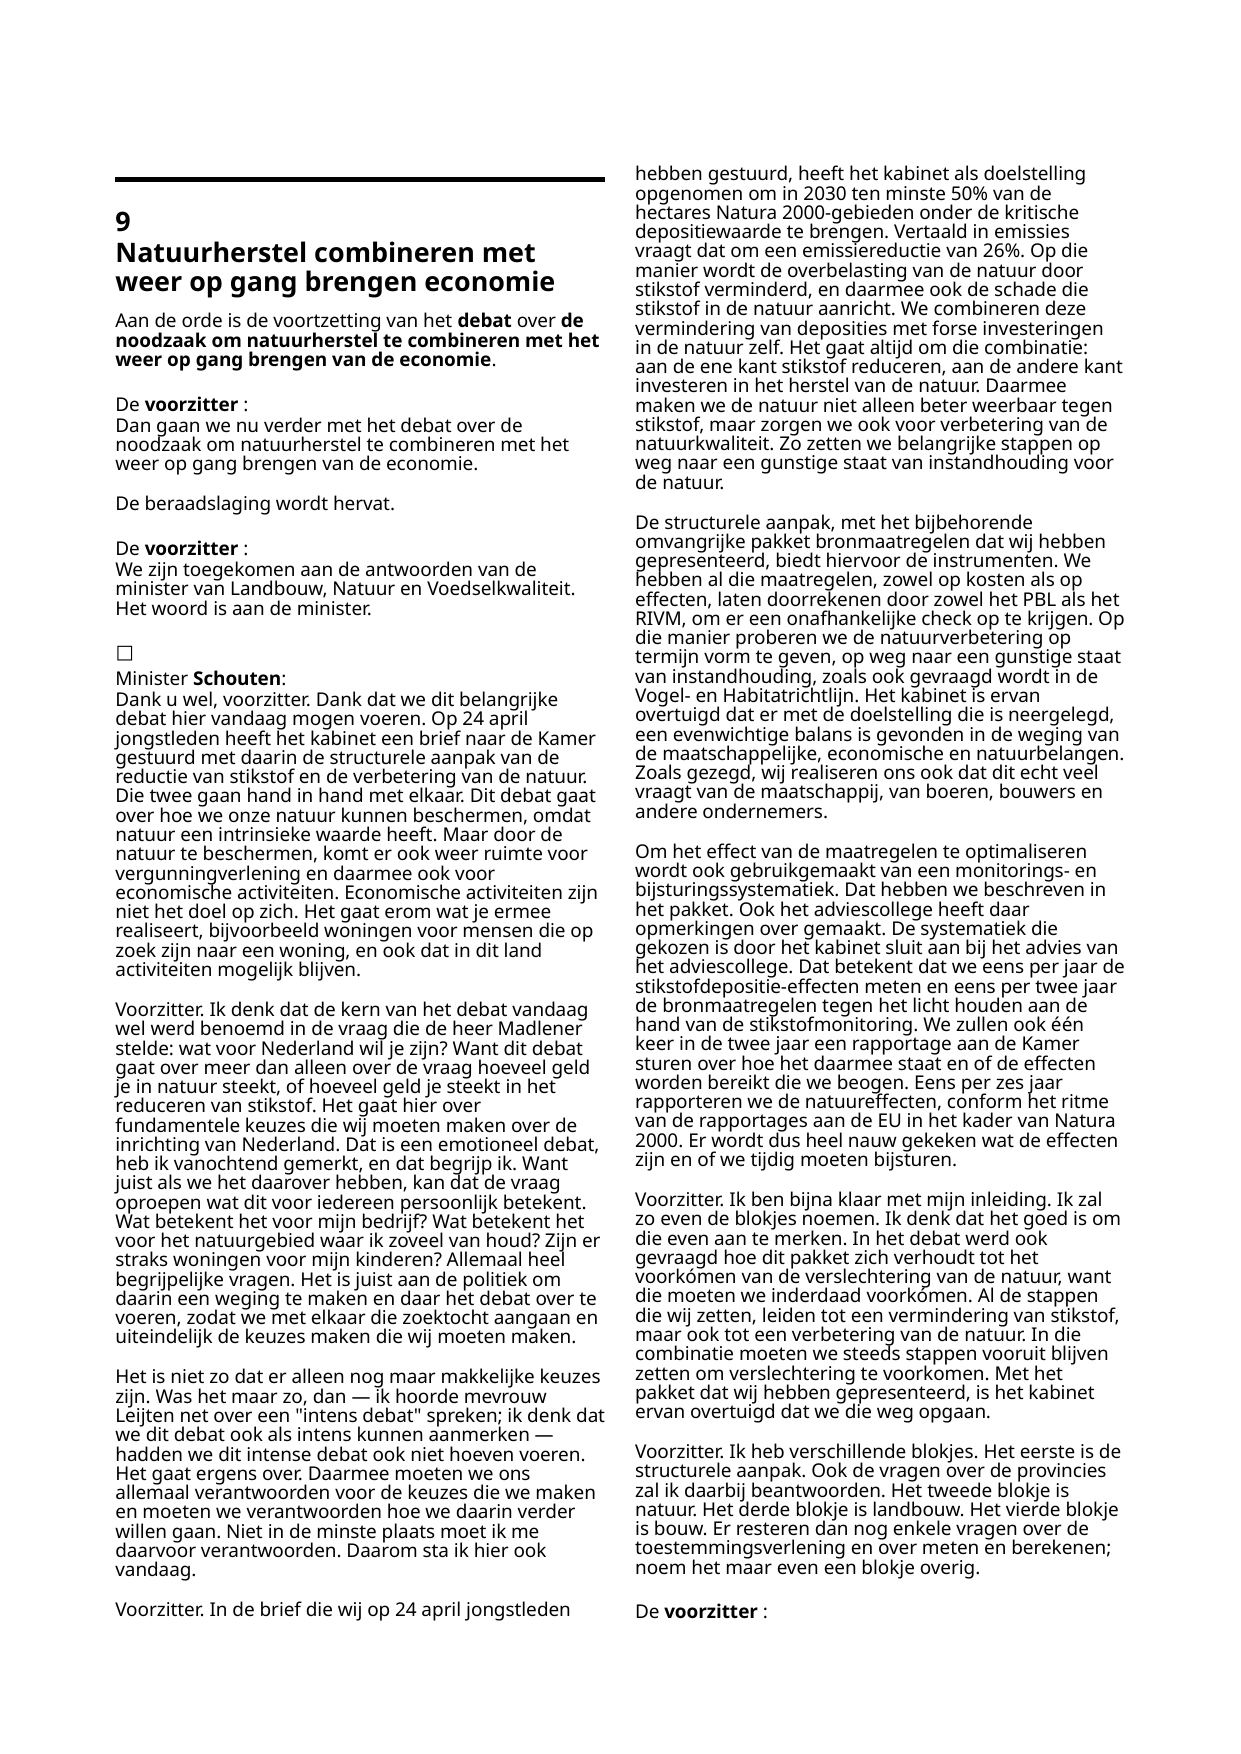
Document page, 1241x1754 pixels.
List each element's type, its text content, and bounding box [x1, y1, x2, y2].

text De voorzitter : [115, 535, 605, 561]
text We zijn toegekomen aan de antwoorden van de minister van Landbouw, Natuur en Voedselkwaliteit. Het woord is aan de minister. [115, 561, 605, 619]
text Om het effect van de maatregelen te optimaliseren wordt ook gebruikgemaakt van een monitorings- en bijsturingssystematiek. Dat hebben we beschreven in het pakket. Ook het adviescollege heeft daar opmerkingen over gemaakt. De systematiek die gekozen is door het kabinet sluit aan bij het advies van het adviescollege. Dat betekent dat we eens per jaar de stikstofdepositie-effecten meten en eens per twee jaar de bronmaatregelen tegen het licht houden aan de hand van de stikstofmonitoring. We zullen ook één keer in de twee jaar een rapportage aan de Kamer sturen over hoe het daarmee staat en of de effecten worden bereikt die we beogen. Eens per zes jaar rapporteren we de natuureffecten, conform het ritme van de rapportages aan de EU in het kader van Natura 2000. Er wordt dus heel nauw gekeken wat de effecten zijn en of we tijdig moeten bijsturen. [635, 843, 1125, 1170]
text Dank u wel, voorzitter. Dank dat we dit belangrijke debat hier vandaag mogen voeren. Op 24 april jongstleden heeft het kabinet een brief naar de Kamer gestuurd met daarin de structurele aanpak van de reductie van stikstof en de verbetering van de natuur. Die twee gaan hand in hand met elkaar. Dit debat gaat over hoe we onze natuur kunnen beschermen, omdat natuur een intrinsieke waarde heeft. Maar door de natuur te beschermen, komt er ook weer ruimte voor vergunningverlening en daarmee ook voor economische activiteiten. Economische activiteiten zijn niet het doel op zich. Het gaat erom wat je ermee realiseert, bijvoorbeeld woningen voor mensen die op zoek zijn naar een woning, en ook dat in dit land activiteiten mogelijk blijven. [115, 691, 605, 980]
text De structurele aanpak, met het bijbehorende omvangrijke pakket bronmaatregelen dat wij hebben gepresenteerd, biedt hiervoor de instrumenten. We hebben al die maatregelen, zowel op kosten als op effecten, laten doorrekenen door zowel het PBL als het RIVM, om er een onafhankelijke check op te krijgen. Op die manier proberen we de natuurverbetering op termijn vorm te geven, op weg naar een gunstige staat van instandhouding, zoals ook gevraagd wordt in de Vogel- en Habitatrichtlijn. Het kabinet is ervan overtuigd dat er met de doelstelling die is neergelegd, een evenwichtige balans is gevonden in de weging van de maatschappelijke, economische en natuurbelangen. Zoals gezegd, wij realiseren ons ook dat dit echt veel vraagt van de maatschappij, van boeren, bouwers en andere ondernemers. [635, 514, 1125, 822]
text hebben gestuurd, heeft het kabinet als doelstelling opgenomen om in 2030 ten minste 50% van de hectares Natura 2000-gebieden onder de kritische depositiewaarde te brengen. Vertaald in emissies vraagt dat om een emissiereductie van 26%. Op die manier wordt de overbelasting van de natuur door stikstof verminderd, en daarmee ook de schade die stikstof in de natuur aanricht. We combineren deze vermindering van deposities met forse investeringen in de natuur zelf. Het gaat altijd om die combinatie: aan de ene kant stikstof reduceren, aan de andere kant investeren in het herstel van de natuur. Daarmee maken we de natuur niet alleen beter weerbaar tegen stikstof, maar zorgen we ook voor verbetering van de natuurkwaliteit. Zo zetten we belangrijke stappen op weg naar een gunstige staat van instandhouding voor de natuur. [635, 165, 1125, 493]
text 9 [115, 203, 605, 239]
text Voorzitter. Ik denk dat de kern van het debat vandaag wel werd benoemd in de vraag die de heer Madlener stelde: wat voor Nederland wil je zijn? Want dit debat gaat over meer dan alleen over de vraag hoeveel geld je in natuur steekt, of hoeveel geld je steekt in het reduceren van stikstof. Het gaat hier over fundamentele keuzes die wij moeten maken over de inrichting van Nederland. Dat is een emotioneel debat, heb ik vanochtend gemerkt, en dat begrijp ik. Want juist als we het daarover hebben, kan dat de vraag oproepen wat dit voor iedereen persoonlijk betekent. Wat betekent het voor mijn bedrijf? Wat betekent het voor het natuurgebied waar ik zoveel van houd? Zijn er straks woningen voor mijn kinderen? Allemaal heel begrijpelijke vragen. Het is juist aan de politiek om daarin een weging te maken en daar het debat over te voeren, zodat we met elkaar die zoektocht aangaan en uiteindelijk de keuzes maken die wij moeten maken. [115, 1001, 605, 1348]
text Minister Schouten: [115, 665, 605, 691]
text De voorzitter : [635, 1599, 1125, 1624]
text Natuurherstel combineren met weer op gang brengen economie [115, 239, 605, 312]
text Dan gaan we nu verder met het debat over de noodzaak om natuurherstel te combineren met het weer op gang brengen van de economie. [115, 417, 605, 474]
text Voorzitter. In de brief die wij op 24 april jongstleden [115, 1601, 605, 1621]
text Voorzitter. Ik heb verschillende blokjes. Het eerste is de structurele aanpak. Ook de vragen over de provincies zal ik daarbij beantwoorden. Het tweede blokje is natuur. Het derde blokje is landbouw. Het vierde blokje is bouw. Er resteren dan nog enkele vragen over de toestemmingsverlening en over meten en berekenen; noem het maar even een blokje overig. [635, 1443, 1125, 1578]
text Voorzitter. Ik ben bijna klaar met mijn inleiding. Ik zal zo even de blokjes noemen. Ik denk dat het goed is om die even aan te merken. In het debat werd ook gevraagd hoe dit pakket zich verhoudt tot het voorkómen van de verslechtering van de natuur, want die moeten we inderdaad voorkómen. Al de stappen die wij zetten, leiden tot een vermindering van stikstof, maar ook tot een verbetering van de natuur. In die combinatie moeten we steeds stappen vooruit blijven zetten om verslechtering te voorkomen. Met het pakket dat wij hebben gepresenteerd, is het kabinet ervan overtuigd dat we die weg opgaan. [635, 1191, 1125, 1422]
text De beraadslaging wordt hervat. [115, 495, 605, 514]
text De voorzitter : [115, 391, 605, 417]
text Aan de orde is de voortzetting van het debat over de noodzaak om natuurherstel te combineren met het weer op gang brengen van de economie. [115, 312, 605, 370]
text Het is niet zo dat er alleen nog maar makkelijke keuzes zijn. Was het maar zo, dan — ik hoorde mevrouw Leijten net over een "intens debat" spreken; ik denk dat we dit debat ook als intens kunnen aanmerken — hadden we dit intense debat ook niet hoeven voeren. Het gaat ergens over. Daarmee moeten we ons allemaal verantwoorden voor de keuzes die we maken en moeten we verantwoorden hoe we daarin verder willen gaan. Niet in de minste plaats moet ik me daarvoor verantwoorden. Daarom sta ik hier ook vandaag. [115, 1368, 605, 1581]
text ⬜ [115, 640, 605, 665]
